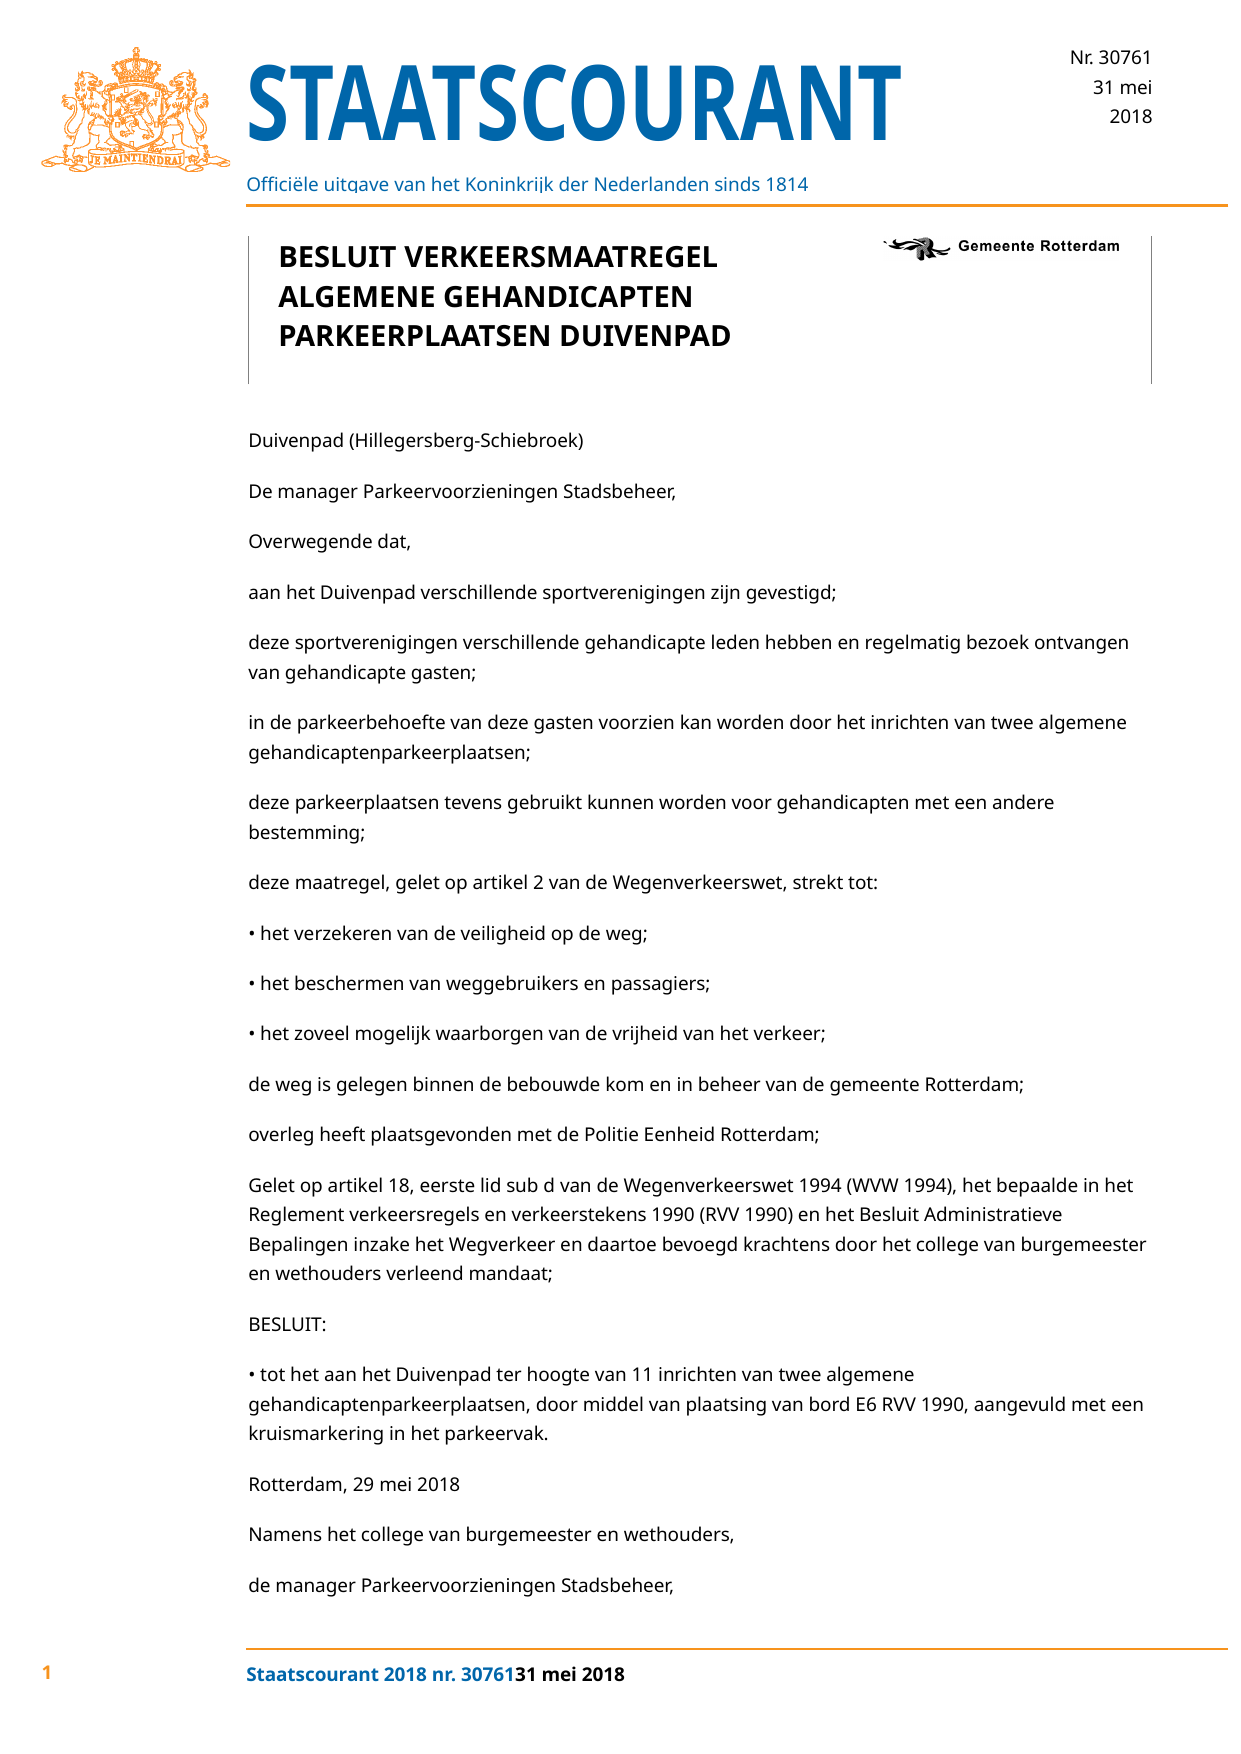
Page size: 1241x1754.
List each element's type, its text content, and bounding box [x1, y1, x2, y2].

picture [41, 47, 231, 172]
text deze maatregel, gelet op artikel 2 van de Wegenverkeerswet, strekt tot: [248, 869, 1152, 895]
text Namens het college van burgemeester en wethouders, [248, 1521, 1152, 1547]
text de weg is gelegen binnen de bebouwde kom en in beheer van de gemeente Rotterdam; [248, 1071, 1152, 1097]
text deze sportverenigingen verschillende gehandicapte leden hebben en regelmatig bezoek ontvangen van gehandicapte gasten; [248, 629, 1152, 684]
text de manager Parkeervoorzieningen Stadsbeheer, [248, 1572, 1152, 1597]
text • het zoveel mogelijk waarborgen van de vrijheid van het verkeer; [248, 1021, 1152, 1046]
text aan het Duivenpad verschillende sportverenigingen zijn gevestigd; [248, 579, 1152, 604]
table_header BESLUIT VERKEERSMAATREGEL ALGEMENE GEHANDICAPTEN PARKEERPLAATSEN DUIVENPAD [249, 236, 850, 384]
text • tot het aan het Duivenpad ter hoogte van 11 inrichten van twee algemene gehandicaptenparkeerplaatsen, door middel van plaatsing van bord E6 RVV 1990, aangevuld met een kruismarkering in het parkeervak. [248, 1361, 1152, 1446]
text Gelet op artikel 18, eerste lid sub d van de Wegenverkeerswet 1994 (WVW 1994), het bepaalde in het Reglement verkeersregels en verkeerstekens 1990 (RVV 1990) en het Besluit Administratieve Bepalingen inzake het Wegverkeer en daartoe bevoegd krachtens door het college van burgemeester en wethouders verleend mandaat; [248, 1172, 1152, 1286]
text BESLUIT: [248, 1311, 1152, 1337]
text Overwegende dat, [248, 528, 1152, 554]
text overleg heeft plaatsgevonden met de Politie Eenheid Rotterdam; [248, 1121, 1152, 1147]
text De manager Parkeervoorzieningen Stadsbeheer, [248, 478, 1152, 504]
text in de parkeerbehoefte van deze gasten voorzien kan worden door het inrichten van twee algemene gehandicaptenparkeerplaatsen; [248, 709, 1152, 764]
text • het beschermen van weggebruikers en passagiers; [248, 970, 1152, 996]
text deze parkeerplaatsen tevens gebruikt kunnen worden voor gehandicapten met een andere bestemming; [248, 789, 1152, 844]
picture [882, 236, 1119, 261]
text Rotterdam, 29 mei 2018 [248, 1471, 1152, 1497]
text • het verzekeren van de veiligheid op de weg; [248, 920, 1152, 945]
table_header [850, 236, 1151, 384]
text Duivenpad (Hillegersberg-Schiebroek) [248, 428, 1152, 453]
